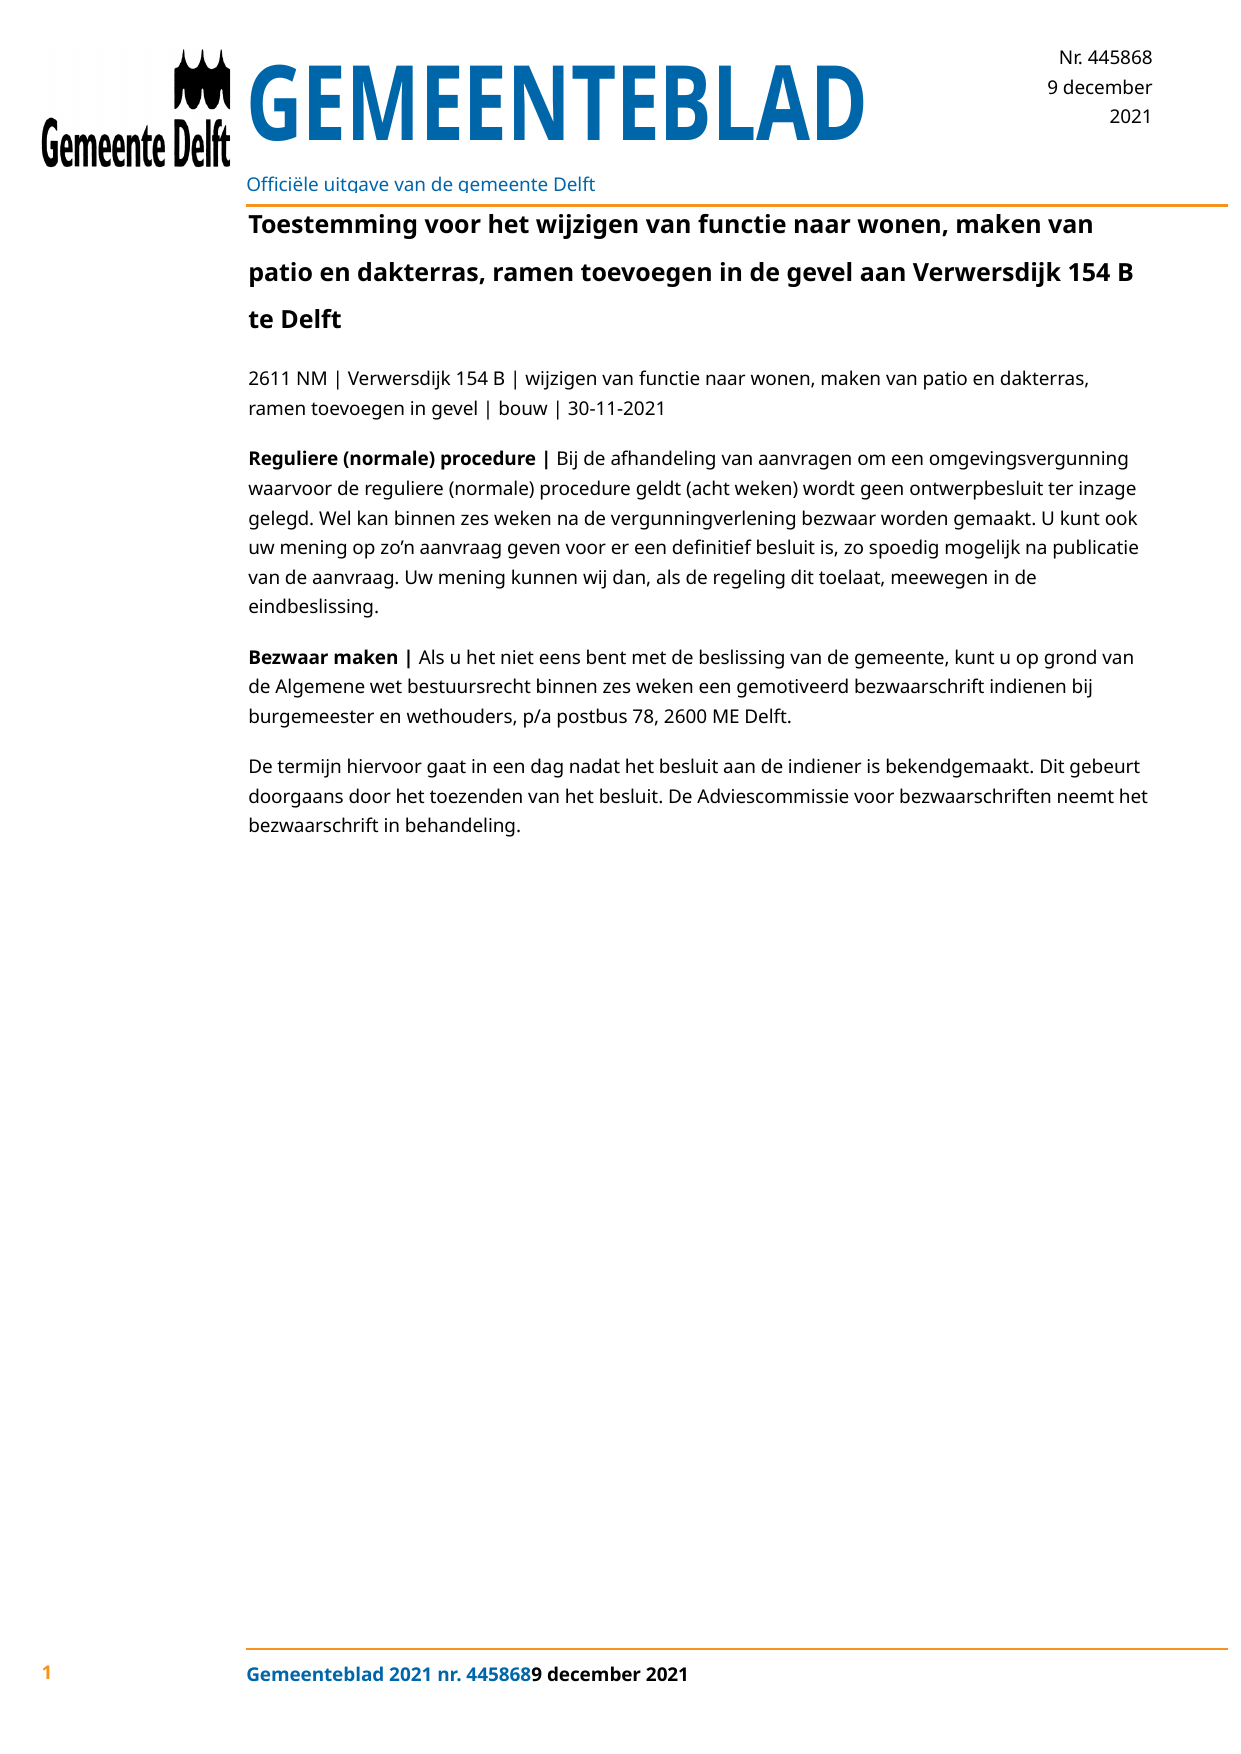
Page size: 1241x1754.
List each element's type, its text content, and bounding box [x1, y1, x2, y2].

text Reguliere (normale) procedure | Bij de afhandeling van aanvragen om een omgevingsvergunning waarvoor de reguliere (normale) procedure geldt (acht weken) wordt geen ontwerpbesluit ter inzage gelegd. Wel kan binnen zes weken na de vergunningverlening bezwaar worden gemaakt. U kunt ook uw mening op zo’n aanvraag geven voor er een definitief besluit is, zo spoedig mogelijk na publicatie van de aanvraag. Uw mening kunnen wij dan, als de regeling dit toelaat, meewegen in de eindbeslissing. [248, 446, 1152, 619]
text Toestemming voor het wijzigen van functie naar wonen, maken van patio en dakterras, ramen toevoegen in de gevel aan Verwersdijk 154 B te Delft [248, 207, 1152, 336]
text Bezwaar maken | Als u het niet eens bent met de beslissing van de gemeente, kunt u op grond van de Algemene wet bestuursrecht binnen zes weken een gemotiveerd bezwaarschrift indienen bij burgemeester en wethouders, p/a postbus 78, 2600 ME Delft. [248, 644, 1152, 729]
picture [41, 47, 231, 172]
text 2611 NM | Verwersdijk 154 B | wijzigen van functie naar wonen, maken van patio en dakterras, ramen toevoegen in gevel | bouw | 30-11-2021 [248, 366, 1152, 421]
text De termijn hiervoor gaat in een dag nadat het besluit aan de indiener is bekendgemaakt. Dit gebeurt doorgaans door het toezenden van het besluit. De Adviescommissie voor bezwaarschriften neemt het bezwaarschrift in behandeling. [248, 753, 1152, 838]
